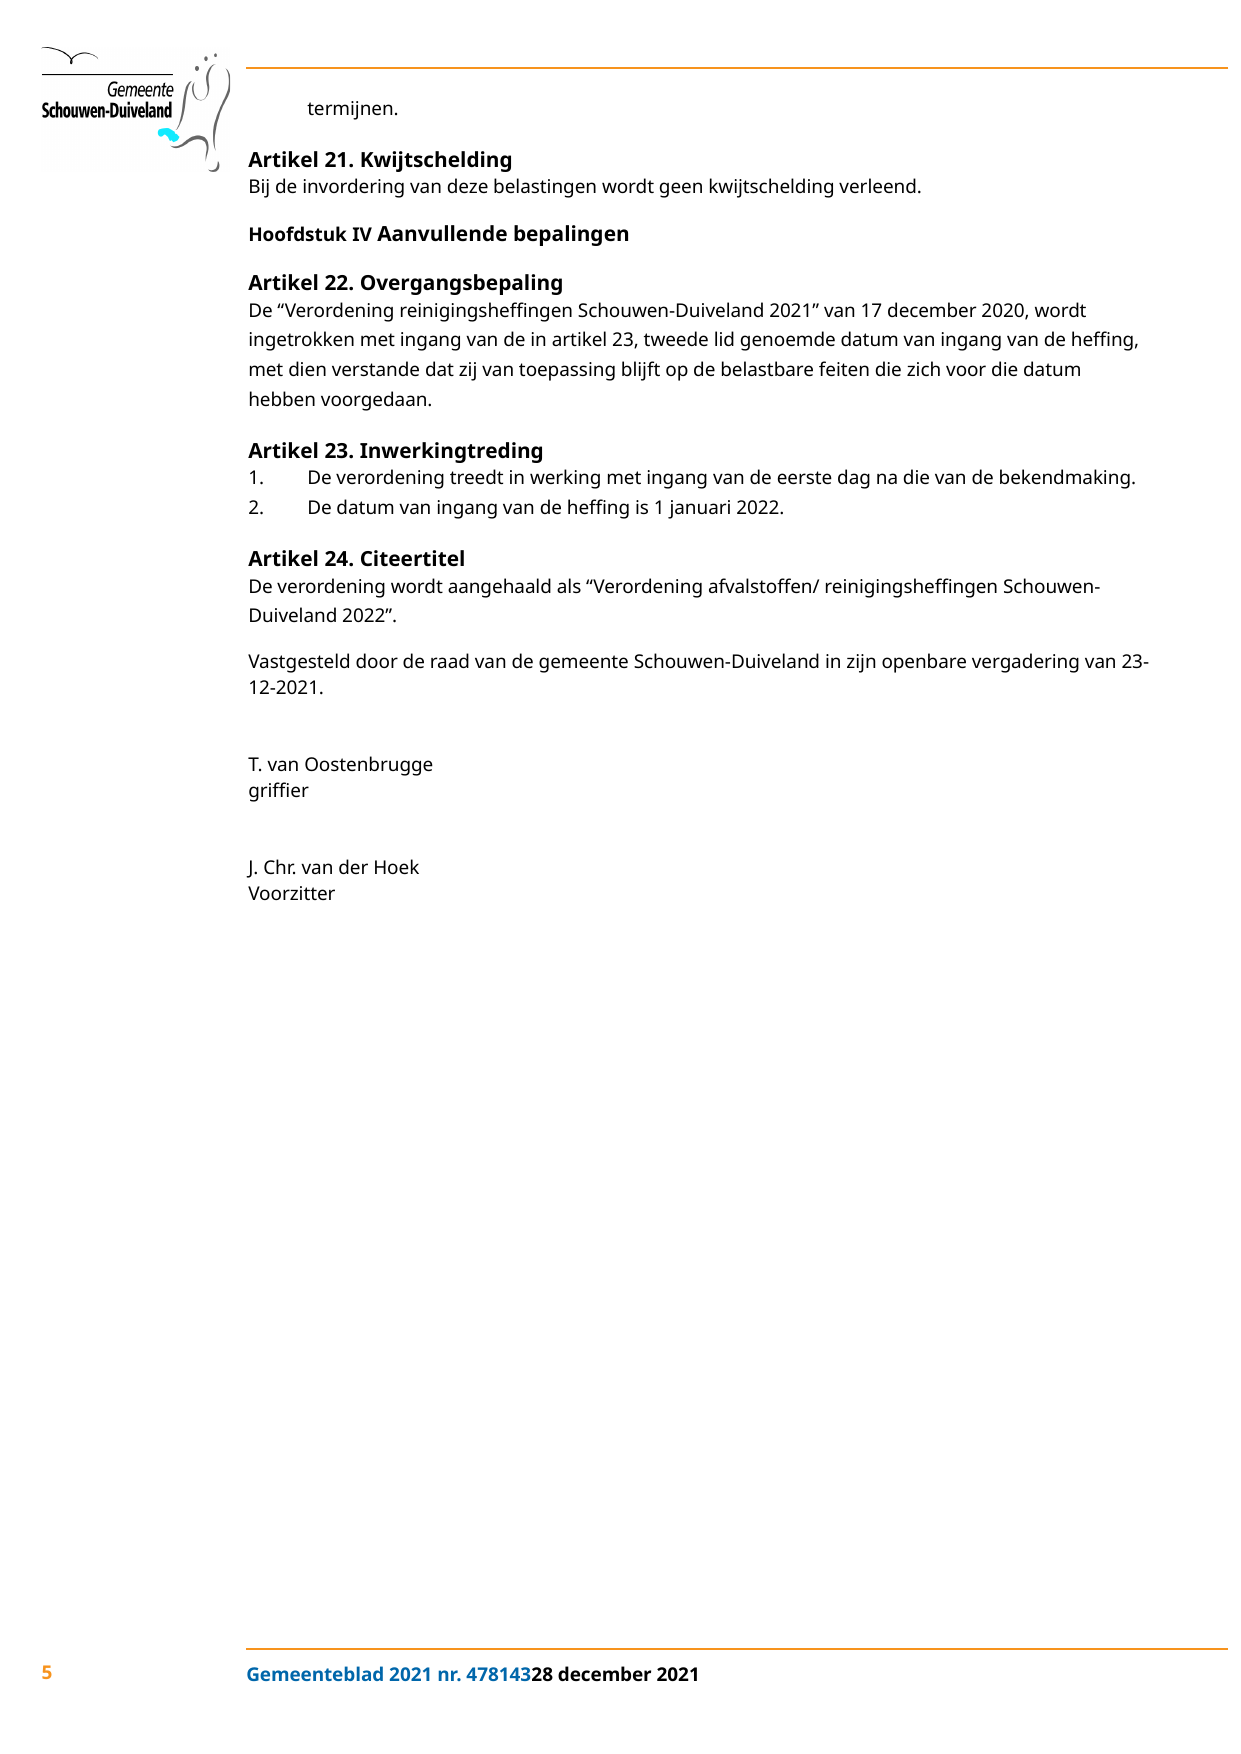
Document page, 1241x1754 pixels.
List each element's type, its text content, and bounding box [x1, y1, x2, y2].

text griffier [248, 777, 1152, 803]
text Artikel 21. Kwijtschelding [248, 145, 1152, 174]
text Artikel 24. Citeertitel [248, 544, 1152, 573]
text Voorzitter [248, 880, 1152, 906]
list De datum van ingang van de heffing is 1 januari 2022. [248, 494, 1152, 520]
text De verordening wordt aangehaald als “Verordening afvalstoffen/ reinigingsheffingen Schouwen-Duiveland 2022”. [248, 573, 1152, 628]
list De verordening treedt in werking met ingang van de eerste dag na die van de bekendmaking. [248, 464, 1152, 490]
text Artikel 23. Inwerkingtreding [248, 436, 1152, 464]
list termijnen. [248, 95, 1152, 121]
text De “Verordening reinigingsheffingen Schouwen-Duiveland 2021” van 17 december 2020, wordt ingetrokken met ingang van de in artikel 23, tweede lid genoemde datum van ingang van de heffing, met dien verstande dat zij van toepassing blijft op de belastbare feiten die zich voor die datum hebben voorgedaan. [248, 297, 1152, 411]
text Hoofdstuk IV Aanvullende bepalingen [248, 219, 1152, 248]
text Artikel 22. Overgangsbepaling [248, 268, 1152, 297]
text T. van Oostenbrugge [248, 751, 1152, 777]
text J. Chr. van der Hoek [248, 854, 1152, 880]
picture [41, 47, 231, 172]
text Vastgesteld door de raad van de gemeente Schouwen-Duiveland in zijn openbare vergadering van 23-12-2021. [248, 648, 1152, 700]
text Bij de invordering van deze belastingen wordt geen kwijtschelding verleend. [248, 174, 1152, 199]
